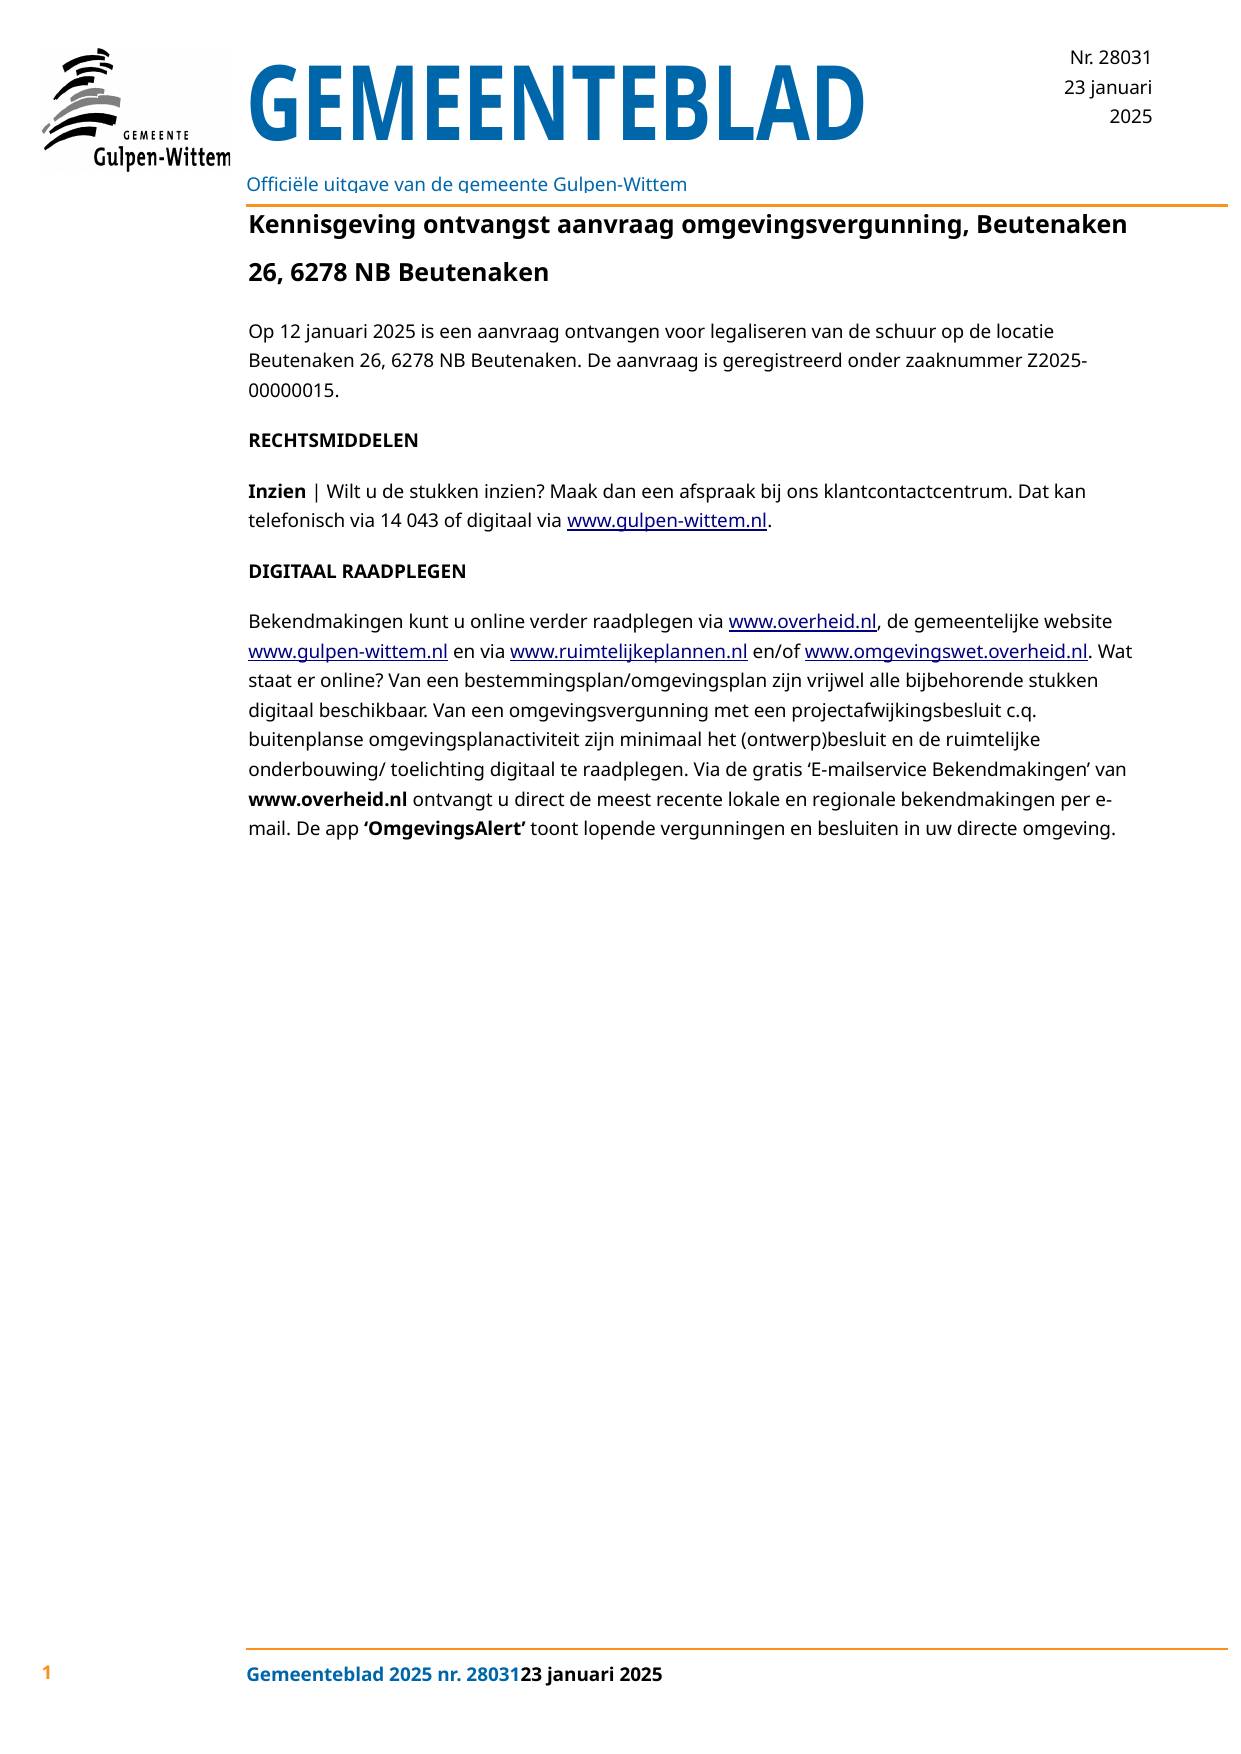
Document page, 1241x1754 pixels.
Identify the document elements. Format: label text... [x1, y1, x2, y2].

text Inzien | Wilt u de stukken inzien? Maak dan een afspraak bij ons klantcontactcentrum. Dat kan telefonisch via 14 043 of digitaal via www.gulpen-wittem.nl. [248, 478, 1152, 533]
text Kennisgeving ontvangst aanvraag omgevingsvergunning, Beutenaken 26, 6278 NB Beutenaken [248, 207, 1152, 288]
text Bekendmakingen kunt u online verder raadplegen via www.overheid.nl, de gemeentelijke website www.gulpen-wittem.nl en via www.ruimtelijkeplannen.nl en/of www.omgevingswet.overheid.nl. Wat staat er online? Van een bestemmingsplan/omgevingsplan zijn vrijwel alle bijbehorende stukken digitaal beschikbaar. Van een omgevingsvergunning met een projectafwijkingsbesluit c.q. buitenplanse omgevingsplanactiviteit zijn minimaal het (ontwerp)besluit en de ruimtelijke onderbouwing/ toelichting digitaal te raadplegen. Via de gratis ‘E-mailservice Bekendmakingen’ van www.overheid.nl ontvangt u direct de meest recente lokale en regionale bekendmakingen per e-mail. De app ‘OmgevingsAlert’ toont lopende vergunningen en besluiten in uw directe omgeving. [248, 608, 1152, 841]
text DIGITAAL RAADPLEGEN [248, 558, 1152, 584]
picture [41, 47, 231, 172]
text RECHTSMIDDELEN [248, 427, 1152, 453]
text Op 12 januari 2025 is een aanvraag ontvangen voor legaliseren van de schuur op de locatie Beutenaken 26, 6278 NB Beutenaken. De aanvraag is geregistreerd onder zaaknummer Z2025-00000015. [248, 318, 1152, 403]
